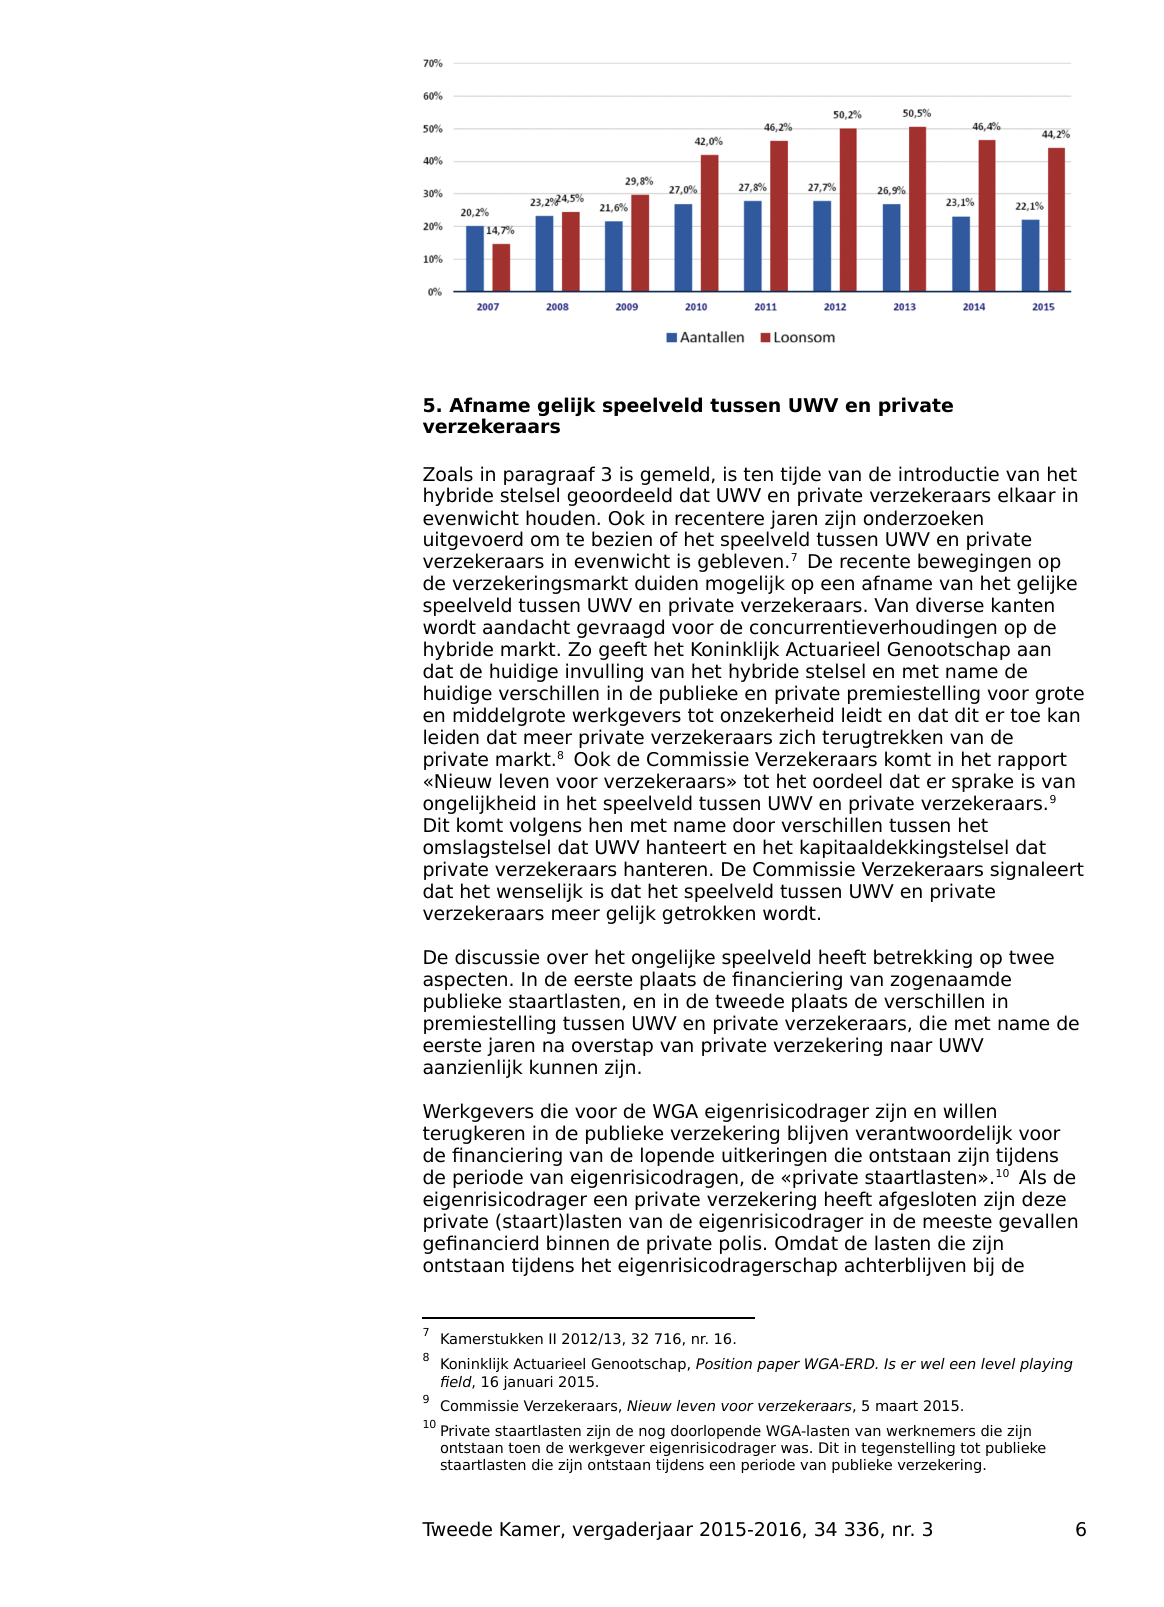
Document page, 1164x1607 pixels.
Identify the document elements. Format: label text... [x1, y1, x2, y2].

text Commissie Verzekeraars, Nieuw leven voor verzekeraars, 5 maart 2015. [422, 1393, 1087, 1416]
text Werkgevers die voor de WGA eigenrisicodrager zijn en willen terugkeren in de publieke verzekering blijven verantwoordelijk voor de financiering van de lopende uitkeringen die ontstaan zijn tijdens de periode van eigenrisicodragen, de «private staartlasten». Als de eigenrisicodrager een private verzekering heeft afgesloten zijn deze private (staart)lasten van de eigenrisicodrager in de meeste gevallen gefinancierd binnen de private polis. Omdat de lasten die zijn ontstaan tijdens het eigenrisicodragerschap achterblijven bij de [422, 1101, 1087, 1277]
text Koninklijk Actuarieel Genootschap, Position paper WGA-ERD. Is er wel een level playing field, 16 januari 2015. [422, 1352, 1087, 1391]
text Private staartlasten zijn de nog doorlopende WGA-lasten van werknemers die zijn ontstaan toen de werkgever eigenrisicodrager was. Dit in tegenstelling tot publieke staartlasten die zijn ontstaan tijdens een periode van publieke verzekering. [422, 1418, 1087, 1474]
subtitle 5. Afname gelijk speelveld tussen UWV en private verzekeraars [422, 394, 1087, 438]
picture [422, 59, 1072, 343]
text Kamerstukken II 2012/13, 32 716, nr. 16. [422, 1327, 1087, 1349]
text De discussie over het ongelijke speelveld heeft betrekking op twee aspecten. In de eerste plaats de financiering van zogenaamde publieke staartlasten, en in de tweede plaats de verschillen in premiestelling tussen UWV en private verzekeraars, die met name de eerste jaren na overstap van private verzekering naar UWV aanzienlijk kunnen zijn. [422, 947, 1087, 1079]
text Zoals in paragraaf 3 is gemeld, is ten tijde van de introductie van het hybride stelsel geoordeeld dat UWV en private verzekeraars elkaar in evenwicht houden. Ook in recentere jaren zijn onderzoeken uitgevoerd om te bezien of het speelveld tussen UWV en private verzekeraars in evenwicht is gebleven. De recente bewegingen op de verzekeringsmarkt duiden mogelijk op een afname van het gelijke speelveld tussen UWV en private verzekeraars. Van diverse kanten wordt aandacht gevraagd voor de concurrentieverhoudingen op de hybride markt. Zo geeft het Koninklijk Actuarieel Genootschap aan dat de huidige invulling van het hybride stelsel en met name de huidige verschillen in de publieke en private premiestelling voor grote en middelgrote werkgevers tot onzekerheid leidt en dat dit er toe kan leiden dat meer private verzekeraars zich terugtrekken van de private markt. Ook de Commissie Verzekeraars komt in het rapport «Nieuw leven voor verzekeraars» tot het oordeel dat er sprake is van ongelijkheid in het speelveld tussen UWV en private verzekeraars. Dit komt volgens hen met name door verschillen tussen het omslagstelsel dat UWV hanteert en het kapitaaldekkingstelsel dat private verzekeraars hanteren. De Commissie Verzekeraars signaleert dat het wenselijk is dat het speelveld tussen UWV en private verzekeraars meer gelijk getrokken wordt. [422, 463, 1087, 925]
